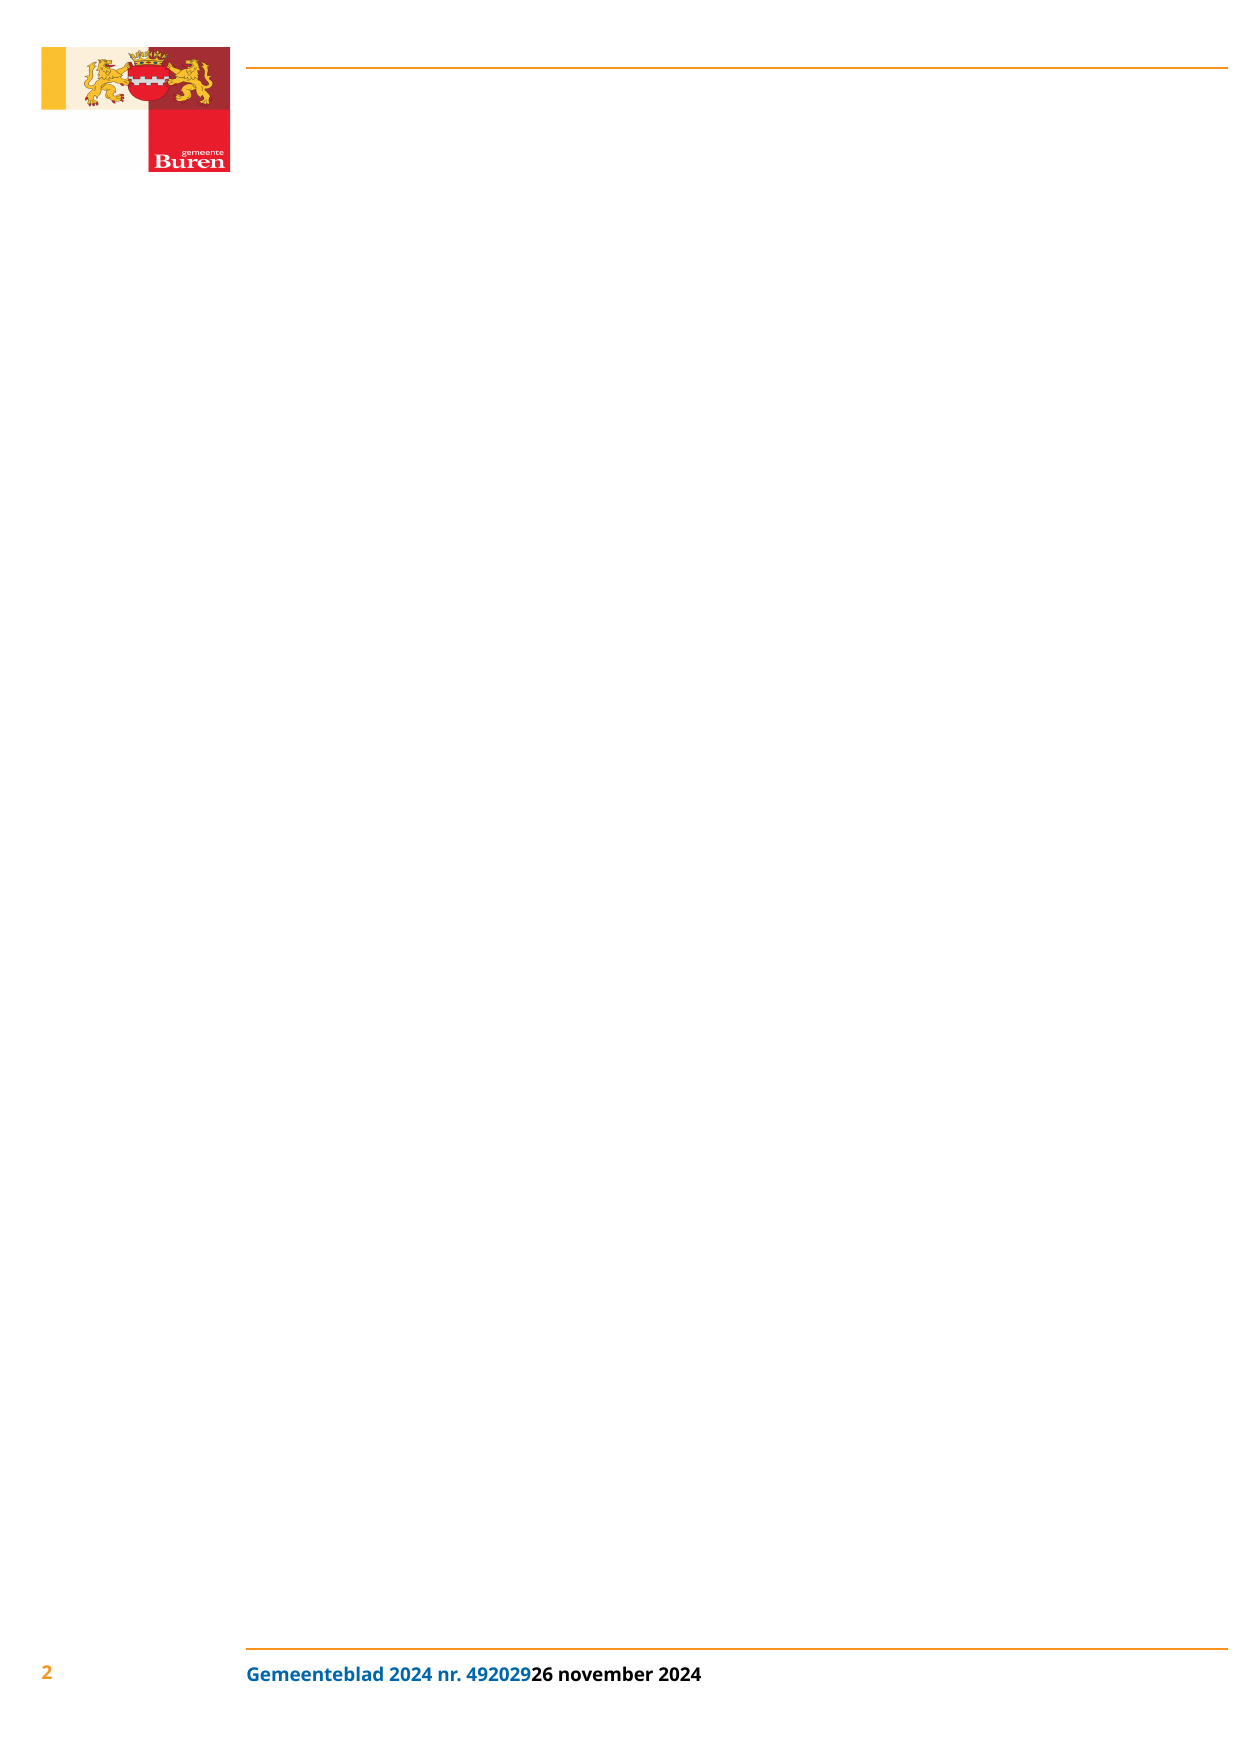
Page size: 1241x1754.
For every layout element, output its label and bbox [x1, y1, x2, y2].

picture [41, 47, 231, 172]
